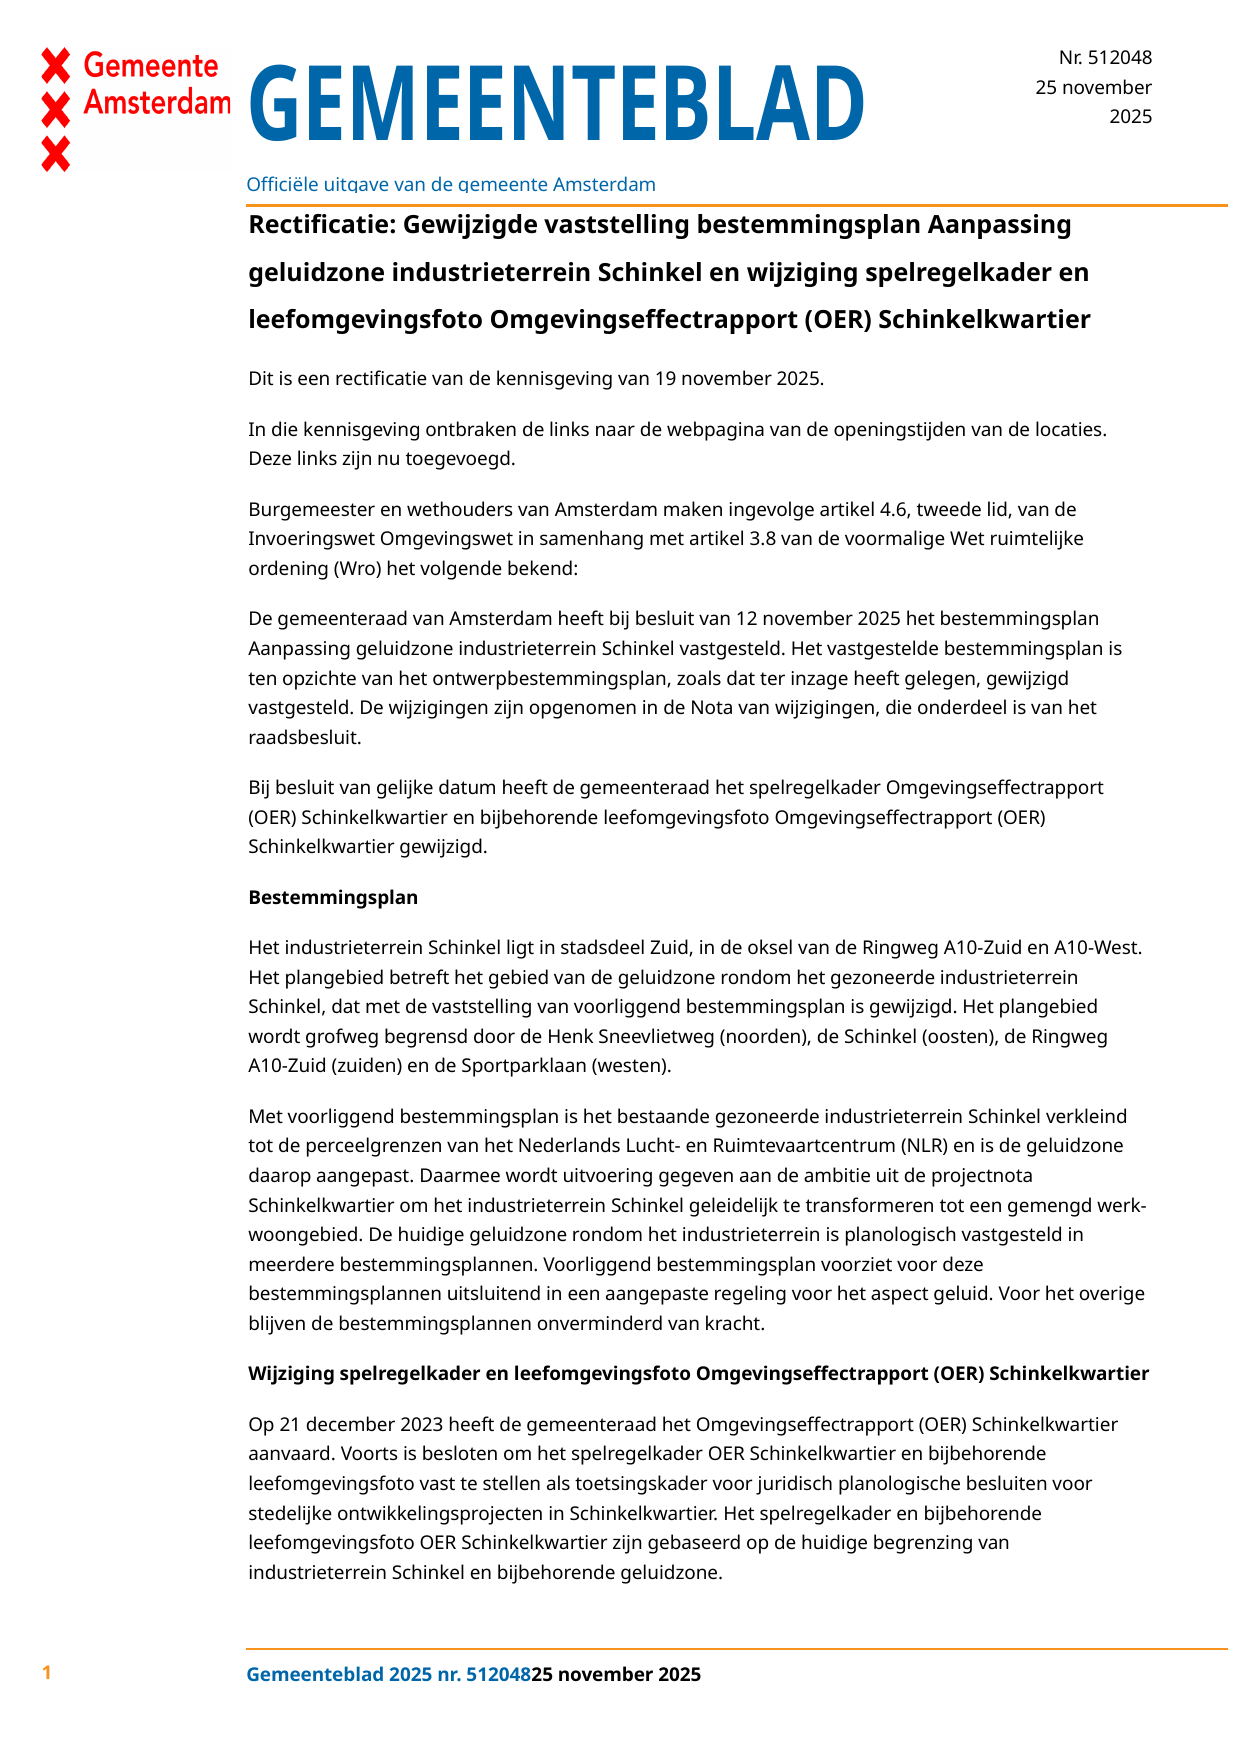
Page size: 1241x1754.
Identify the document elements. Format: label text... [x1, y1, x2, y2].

text Burgemeester en wethouders van Amsterdam maken ingevolge artikel 4.6, tweede lid, van de Invoeringswet Omgevingswet in samenhang met artikel 3.8 van de voormalige Wet ruimtelijke ordening (Wro) het volgende bekend: [248, 496, 1152, 581]
text Wijziging spelregelkader en leefomgevingsfoto Omgevingseffectrapport (OER) Schinkelkwartier [248, 1361, 1152, 1386]
text In die kennisgeving ontbraken de links naar de webpagina van de openingstijden van de locaties. Deze links zijn nu toegevoegd. [248, 416, 1152, 471]
text Bestemmingsplan [248, 884, 1152, 909]
text Bij besluit van gelijke datum heeft de gemeenteraad het spelregelkader Omgevingseffectrapport (OER) Schinkelkwartier en bijbehorende leefomgevingsfoto Omgevingseffectrapport (OER) Schinkelkwartier gewijzigd. [248, 774, 1152, 859]
text Rectificatie: Gewijzigde vaststelling bestemmingsplan Aanpassing geluidzone industrieterrein Schinkel en wijziging spelregelkader en leefomgevingsfoto Omgevingseffectrapport (OER) Schinkelkwartier [248, 207, 1152, 336]
picture [41, 47, 231, 172]
text Het industrieterrein Schinkel ligt in stadsdeel Zuid, in de oksel van de Ringweg A10-Zuid en A10-West. Het plangebied betreft het gebied van de geluidzone rondom het gezoneerde industrieterrein Schinkel, dat met de vaststelling van voorliggend bestemmingsplan is gewijzigd. Het plangebied wordt grofweg begrensd door de Henk Sneevlietweg (noorden), de Schinkel (oosten), de Ringweg A10-Zuid (zuiden) en de Sportparklaan (westen). [248, 934, 1152, 1078]
text De gemeenteraad van Amsterdam heeft bij besluit van 12 november 2025 het bestemmingsplan Aanpassing geluidzone industrieterrein Schinkel vastgesteld. Het vastgestelde bestemmingsplan is ten opzichte van het ontwerpbestemmingsplan, zoals dat ter inzage heeft gelegen, gewijzigd vastgesteld. De wijzigingen zijn opgenomen in de Nota van wijzigingen, die onderdeel is van het raadsbesluit. [248, 606, 1152, 749]
text Met voorliggend bestemmingsplan is het bestaande gezoneerde industrieterrein Schinkel verkleind tot de perceelgrenzen van het Nederlands Lucht- en Ruimtevaartcentrum (NLR) en is de geluidzone daarop aangepast. Daarmee wordt uitvoering gegeven aan de ambitie uit de projectnota Schinkelkwartier om het industrieterrein Schinkel geleidelijk te transformeren tot een gemengd werk-woongebied. De huidige geluidzone rondom het industrieterrein is planologisch vastgesteld in meerdere bestemmingsplannen. Voorliggend bestemmingsplan voorziet voor deze bestemmingsplannen uitsluitend in een aangepaste regeling voor het aspect geluid. Voor het overige blijven de bestemmingsplannen onverminderd van kracht. [248, 1103, 1152, 1336]
text Op 21 december 2023 heeft de gemeenteraad het Omgevingseffectrapport (OER) Schinkelkwartier aanvaard. Voorts is besloten om het spelregelkader OER Schinkelkwartier en bijbehorende leefomgevingsfoto vast te stellen als toetsingskader voor juridisch planologische besluiten voor stedelijke ontwikkelingsprojecten in Schinkelkwartier. Het spelregelkader en bijbehorende leefomgevingsfoto OER Schinkelkwartier zijn gebaseerd op de huidige begrenzing van industrieterrein Schinkel en bijbehorende geluidzone. [248, 1411, 1152, 1584]
text Dit is een rectificatie van de kennisgeving van 19 november 2025. [248, 366, 1152, 391]
